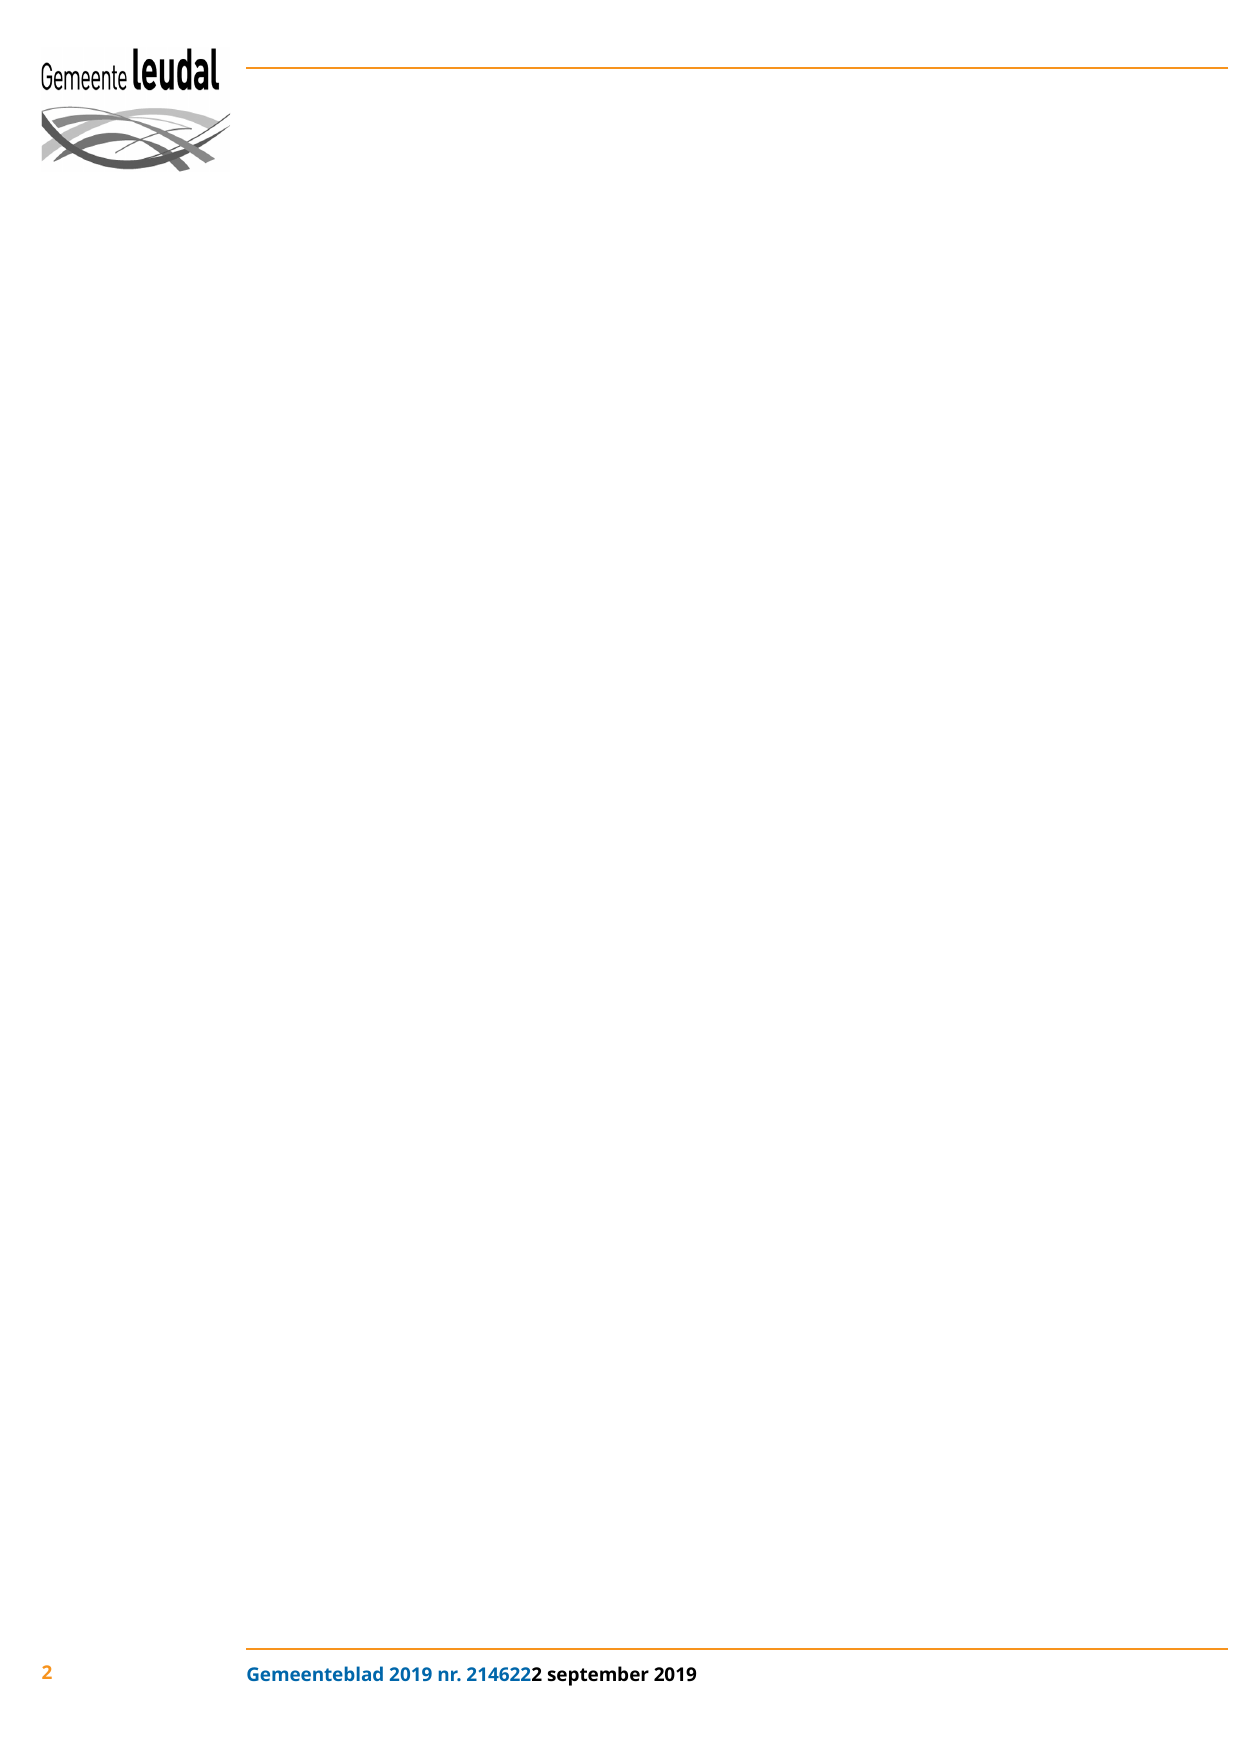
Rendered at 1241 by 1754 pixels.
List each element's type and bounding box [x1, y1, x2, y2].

picture [41, 47, 231, 172]
